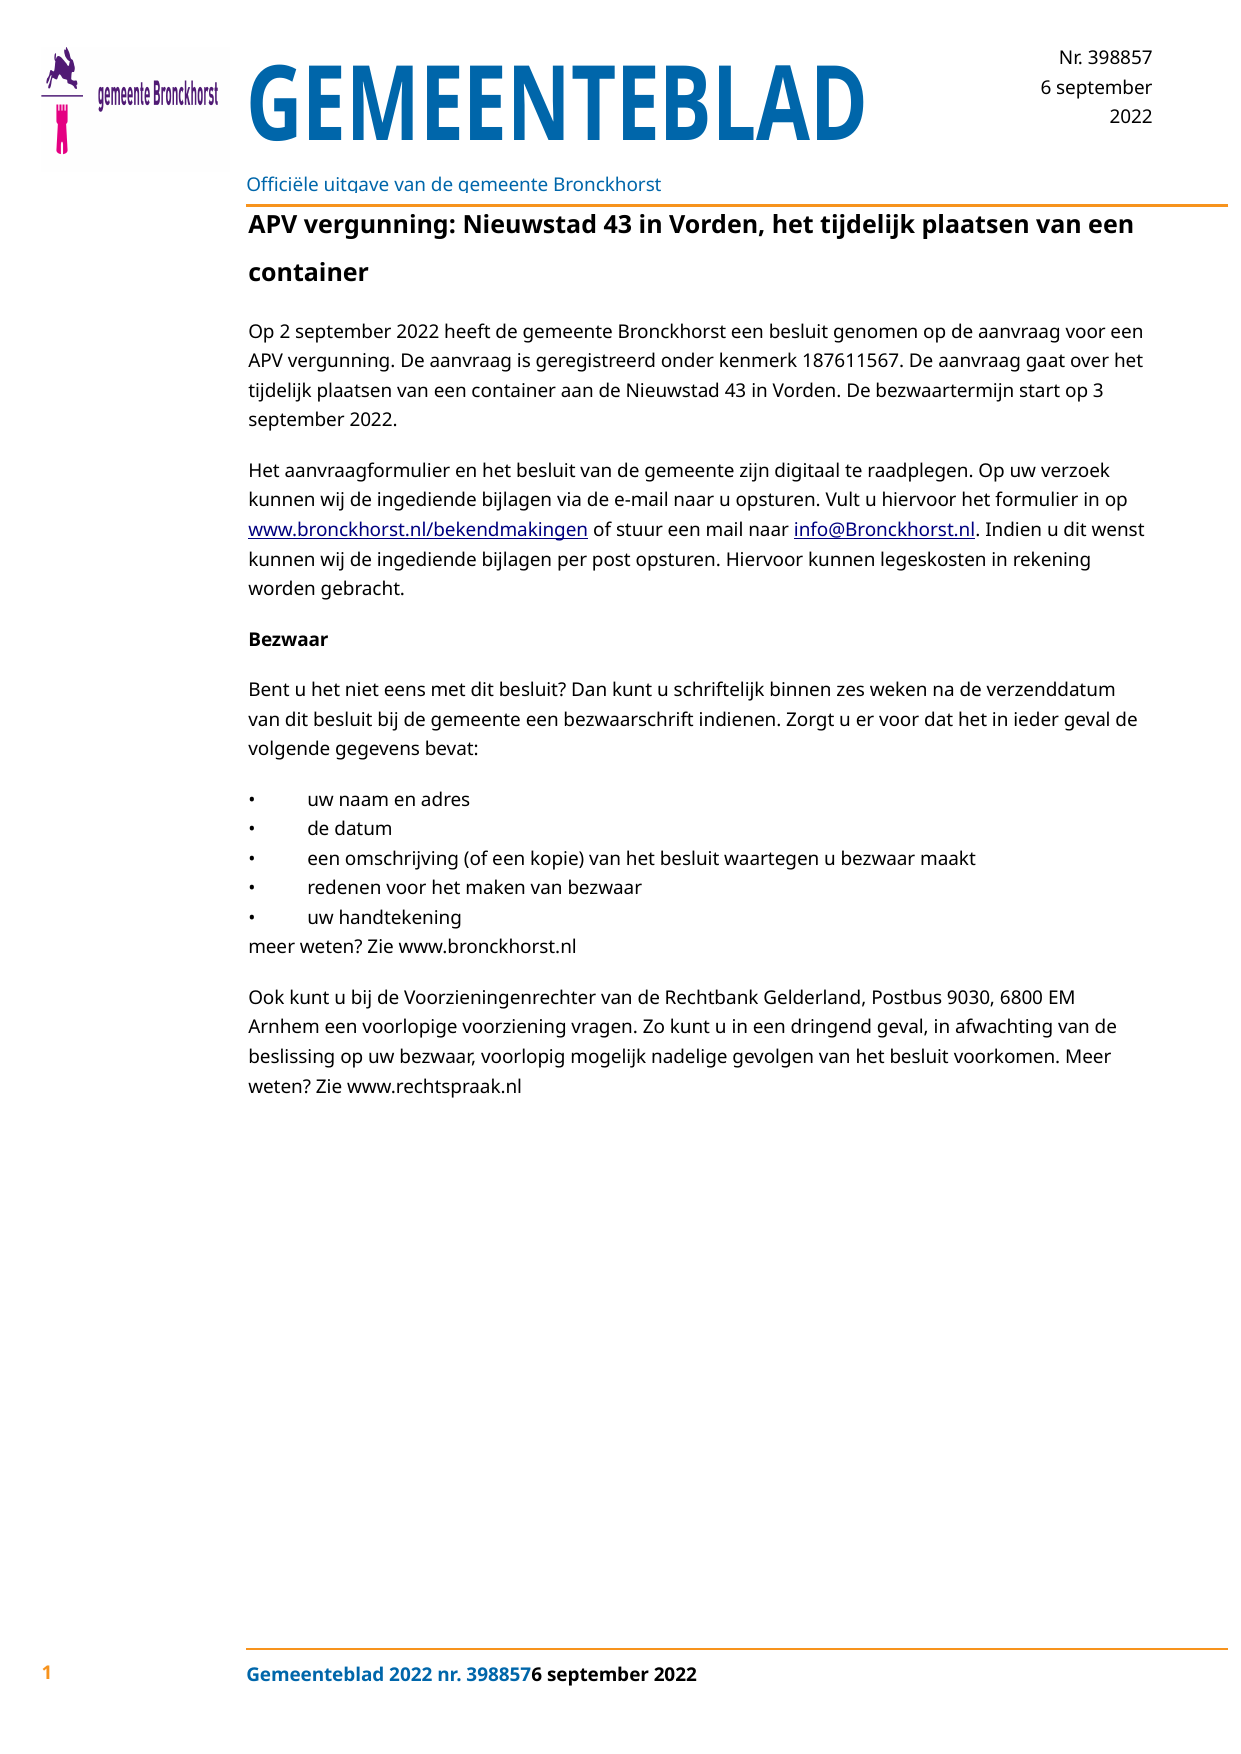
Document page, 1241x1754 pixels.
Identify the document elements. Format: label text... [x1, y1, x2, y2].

list redenen voor het maken van bezwaar [248, 874, 1152, 900]
text Bent u het niet eens met dit besluit? Dan kunt u schriftelijk binnen zes weken na de verzenddatum van dit besluit bij de gemeente een bezwaarschrift indienen. Zorgt u er voor dat het in ieder geval de volgende gegevens bevat: [248, 676, 1152, 761]
text Het aanvraagformulier en het besluit van de gemeente zijn digitaal te raadplegen. Op uw verzoek kunnen wij de ingediende bijlagen via de e-mail naar u opsturen. Vult u hiervoor het formulier in op www.bronckhorst.nl/bekendmakingen of stuur een mail naar info@Bronckhorst.nl. Indien u dit wenst kunnen wij de ingediende bijlagen per post opsturen. Hiervoor kunnen legeskosten in rekening worden gebracht. [248, 457, 1152, 601]
list uw naam en adres [248, 786, 1152, 812]
list uw handtekening [248, 904, 1152, 930]
text Op 2 september 2022 heeft de gemeente Bronckhorst een besluit genomen op de aanvraag voor een APV vergunning. De aanvraag is geregistreerd onder kenmerk 187611567. De aanvraag gaat over het tijdelijk plaatsen van een container aan de Nieuwstad 43 in Vorden. De bezwaartermijn start op 3 september 2022. [248, 318, 1152, 432]
text Bezwaar [248, 626, 1152, 652]
list de datum [248, 815, 1152, 841]
picture [41, 47, 231, 172]
text meer weten? Zie www.bronckhorst.nl [248, 934, 1152, 959]
list een omschrijving (of een kopie) van het besluit waartegen u bezwaar maakt [248, 845, 1152, 871]
text Ook kunt u bij de Voorzieningenrechter van de Rechtbank Gelderland, Postbus 9030, 6800 EM Arnhem een voorlopige voorziening vragen. Zo kunt u in een dringend geval, in afwachting van de beslissing op uw bezwaar, voorlopig mogelijk nadelige gevolgen van het besluit voorkomen. Meer weten? Zie www.rechtspraak.nl [248, 984, 1152, 1099]
text APV vergunning: Nieuwstad 43 in Vorden, het tijdelijk plaatsen van een container [248, 207, 1152, 288]
